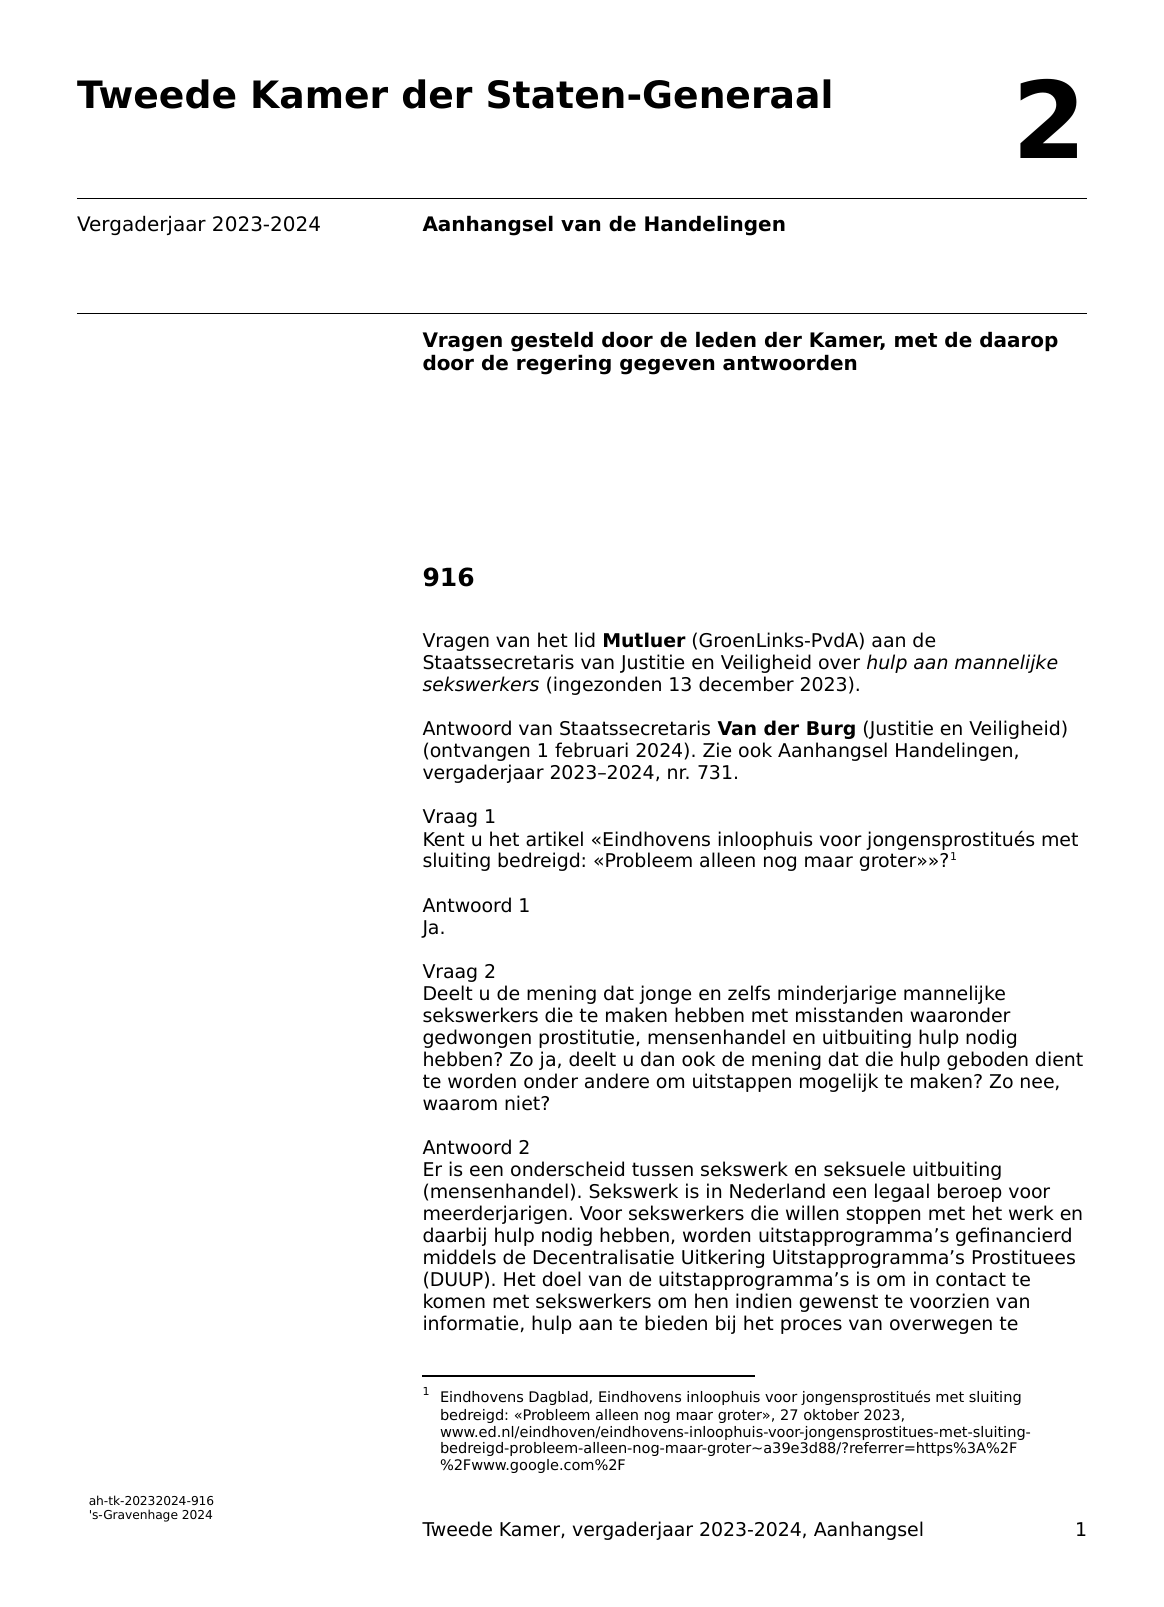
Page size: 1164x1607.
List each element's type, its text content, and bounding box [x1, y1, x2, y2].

table_cell [77, 314, 422, 375]
table_cell Vergaderjaar 2023-2024 [77, 199, 422, 313]
text Eindhovens Dagblad, Eindhovens inloophuis voor jongensprostitués met sluiting bedreigd: «Probleem alleen nog maar groter», 27 oktober 2023, www.ed.nl/eindhoven/eindhovens-inloophuis-voor-jongensprostitues-met-sluiting-bedreigd-probleem-alleen-nog-maar-groter~a39e3d88/?referrer=https%3A%2F%2Fwww.google.com%2F [422, 1385, 1087, 1474]
text 916 [422, 563, 1087, 592]
table_header Tweede Kamer der Staten-Generaal [77, 59, 886, 198]
text Kent u het artikel «Eindhovens inloophuis voor jongensprostitués met sluiting bedreigd: «Probleem alleen nog maar groter»»? [422, 828, 1087, 872]
text Antwoord 2 [422, 1137, 1087, 1159]
text Vragen van het lid Mutluer (GroenLinks-PvdA) aan de Staatssecretaris van Justitie en Veiligheid over hulp aan mannelijke sekswerkers (ingezonden 13 december 2023). [422, 630, 1087, 696]
text Ja. [422, 917, 1087, 938]
text ah-tk-20232024-916 [88, 1494, 323, 1508]
table_header 2 [886, 59, 1087, 198]
text Vraag 1 [422, 806, 1087, 828]
text Antwoord van Staatssecretaris Van der Burg (Justitie en Veiligheid) (ontvangen 1 februari 2024). Zie ook Aanhangsel Handelingen, vergaderjaar 2023–2024, nr. 731. [422, 718, 1087, 784]
text Vraag 2 [422, 961, 1087, 983]
table_cell Aanhangsel van de Handelingen [422, 199, 1087, 313]
text 's-Gravenhage 2024 [88, 1508, 323, 1522]
table_cell Vragen gesteld door de leden der Kamer, met de daarop door de regering gegeven antwoorden [422, 314, 1087, 375]
text Antwoord 1 [422, 894, 1087, 917]
text Deelt u de mening dat jonge en zelfs minderjarige mannelijke sekswerkers die te maken hebben met misstanden waaronder gedwongen prostitutie, mensenhandel en uitbuiting hulp nodig hebben? Zo ja, deelt u dan ook de mening dat die hulp geboden dient te worden onder andere om uitstappen mogelijk te maken? Zo nee, waarom niet? [422, 983, 1087, 1114]
text Er is een onderscheid tussen sekswerk en seksuele uitbuiting (mensenhandel). Sekswerk is in Nederland een legaal beroep voor meerderjarigen. Voor sekswerkers die willen stoppen met het werk en daarbij hulp nodig hebben, worden uitstapprogramma’s gefinancierd middels de Decentralisatie Uitkering Uitstapprogramma’s Prostituees (DUUP). Het doel van de uitstapprogramma’s is om in contact te komen met sekswerkers om hen indien gewenst te voorzien van informatie, hulp aan te bieden bij het proces van overwegen te [422, 1159, 1087, 1334]
